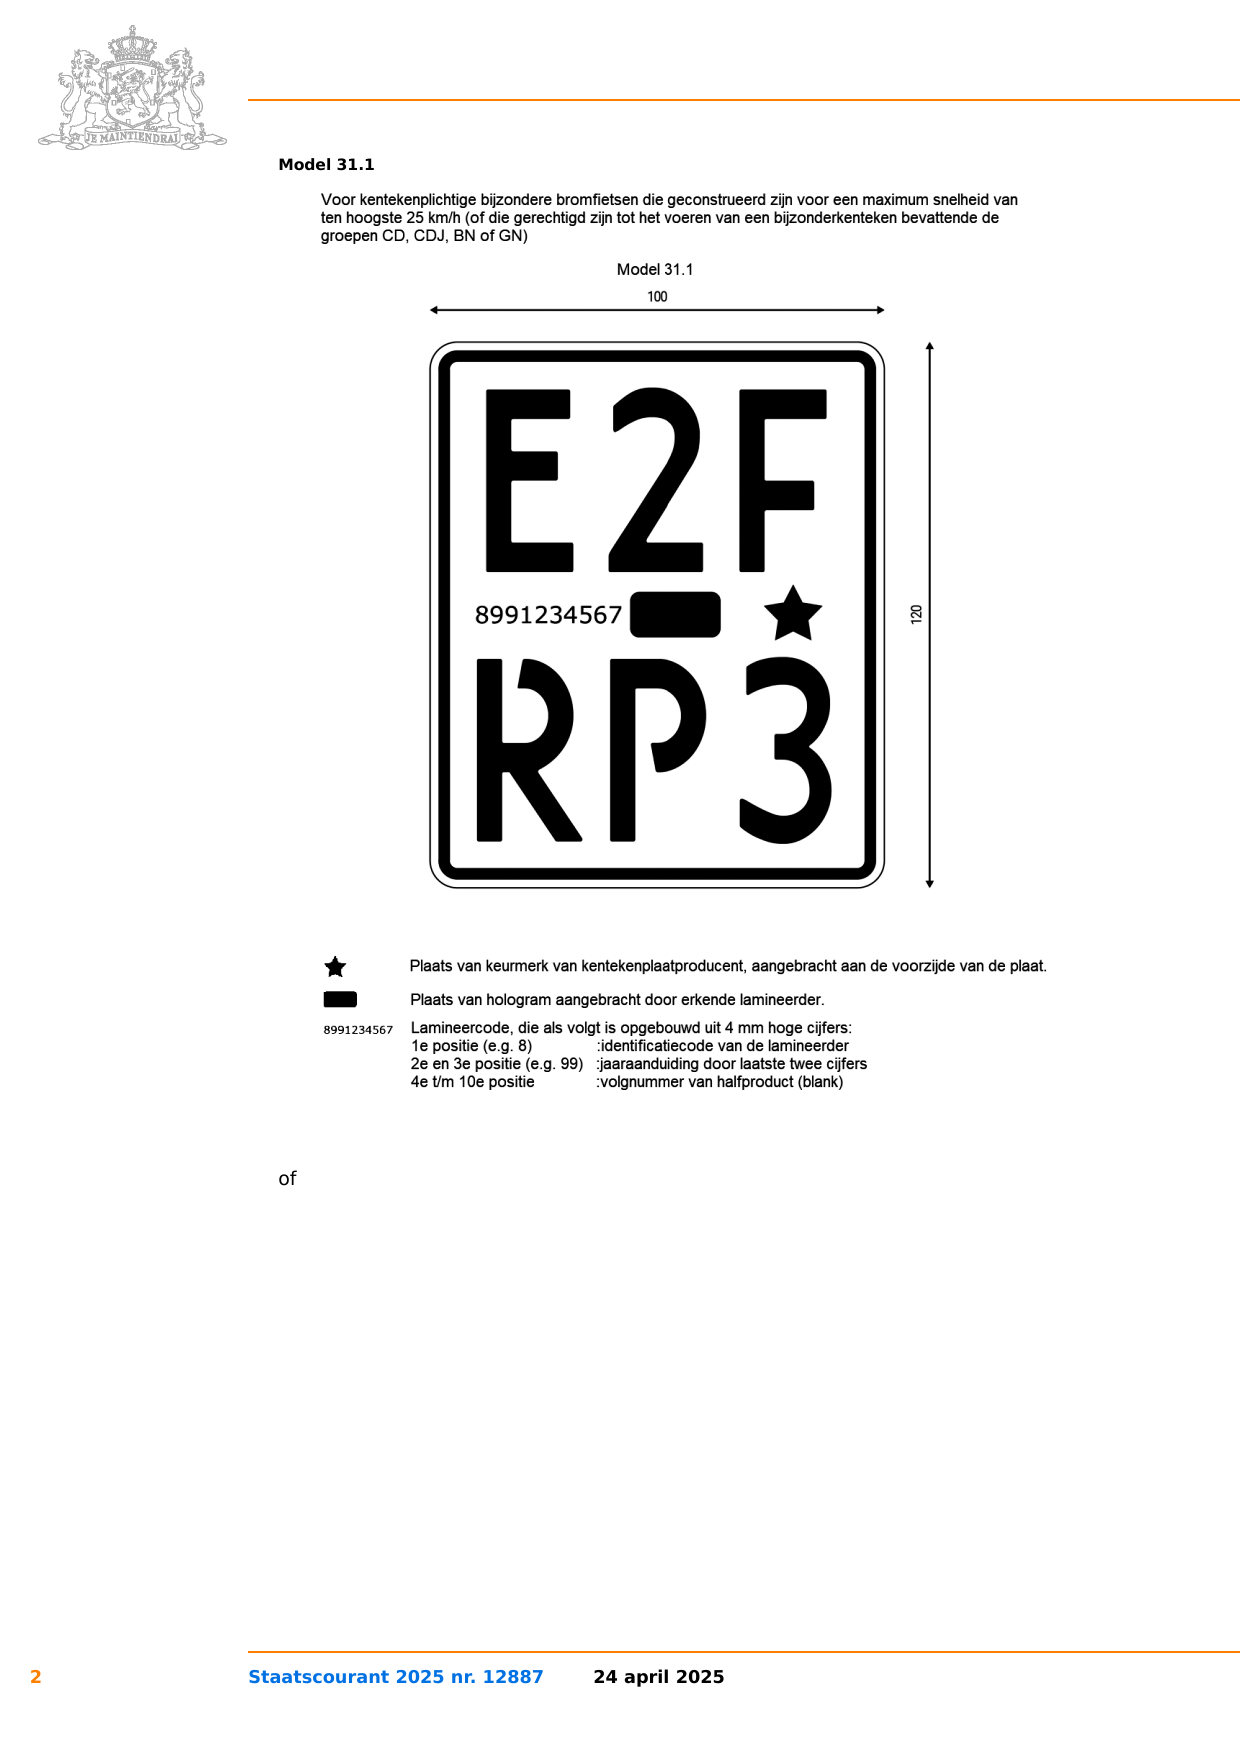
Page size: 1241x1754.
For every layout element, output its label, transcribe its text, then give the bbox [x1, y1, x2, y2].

text of [278, 1168, 1163, 1190]
picture [38, 25, 227, 150]
text Model 31.1 [278, 156, 1058, 174]
picture [278, 185, 1058, 1125]
